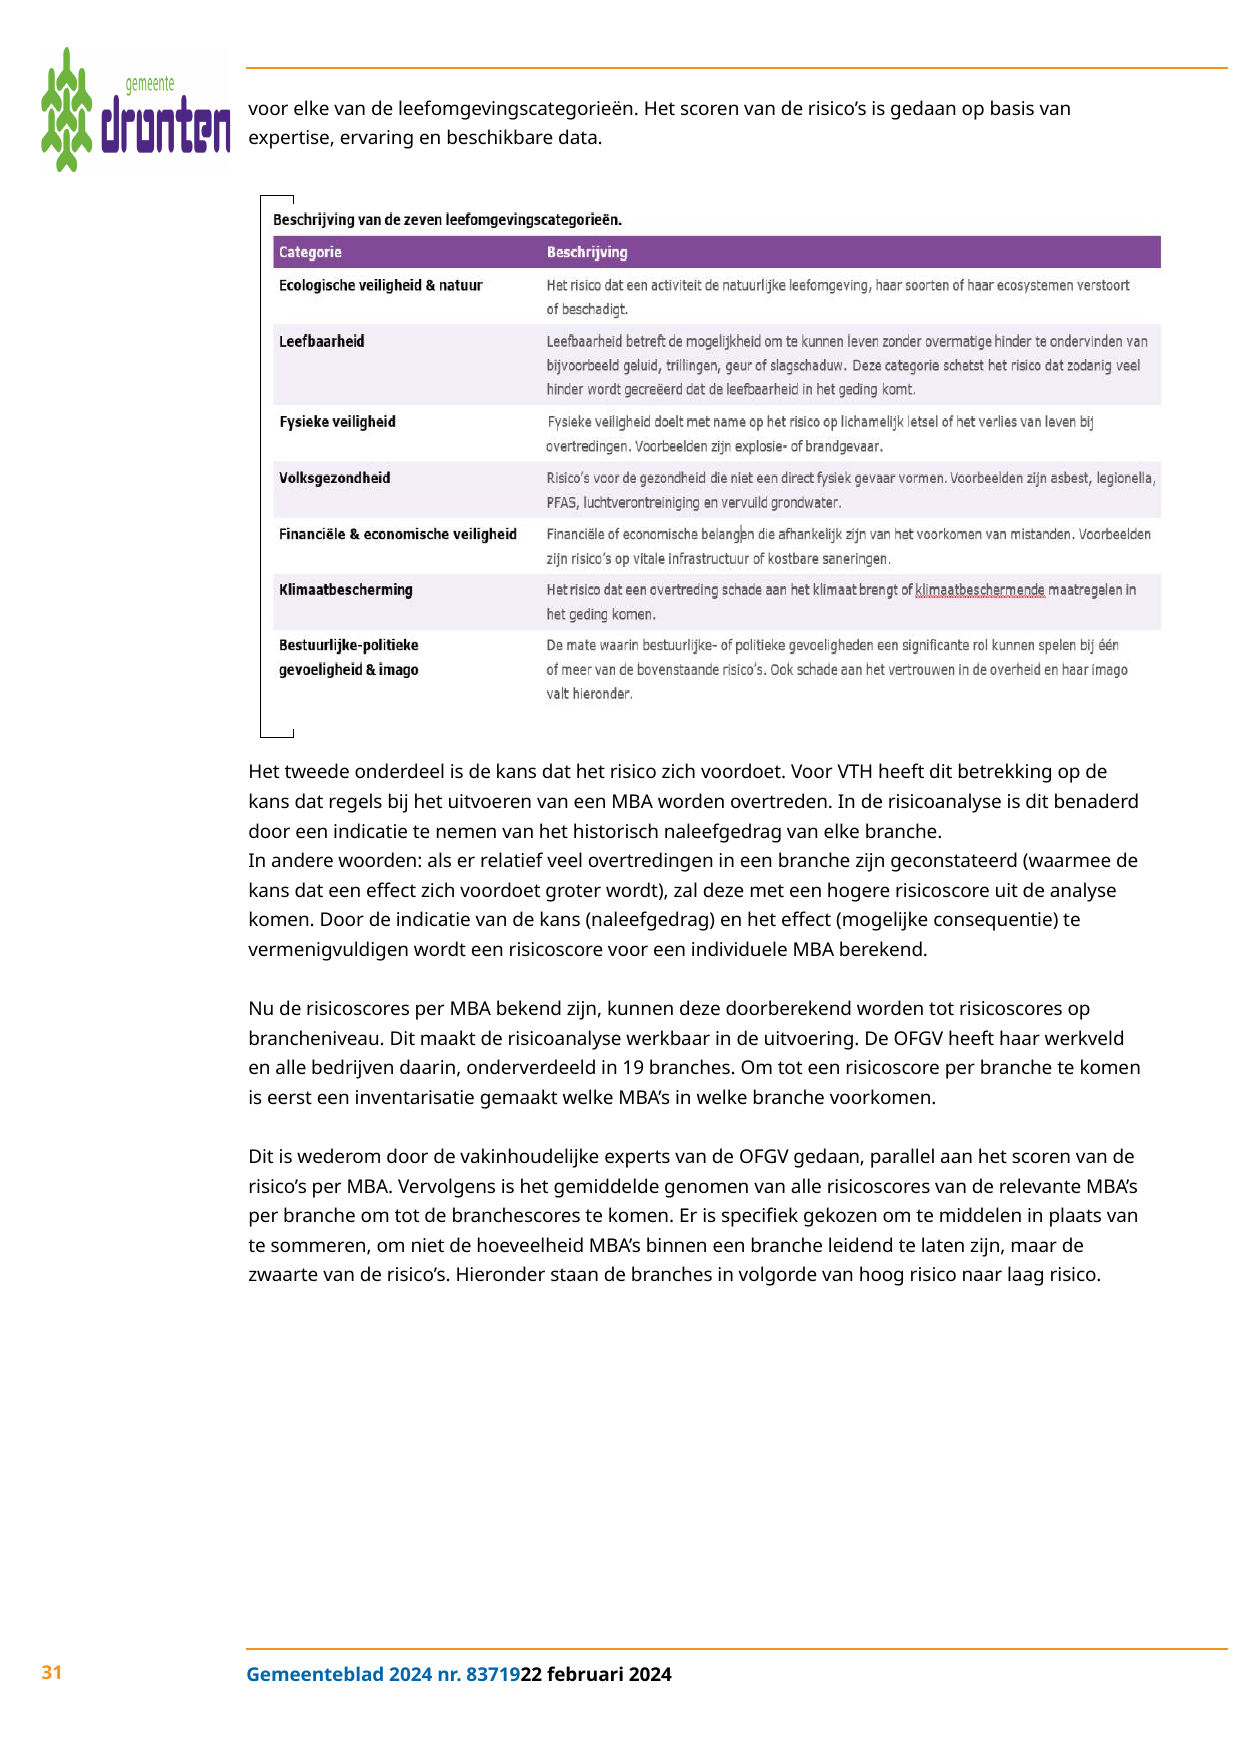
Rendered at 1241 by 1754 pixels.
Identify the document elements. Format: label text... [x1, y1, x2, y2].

picture [41, 47, 231, 172]
text voor elke van de leefomgevingscategorieën. Het scoren van de risico’s is gedaan op basis van expertise, ervaring en beschikbare data. [248, 95, 1152, 150]
picture [268, 204, 1173, 729]
text Het tweede onderdeel is de kans dat het risico zich voordoet. Voor VTH heeft dit betrekking op de kans dat regels bij het uitvoeren van een MBA worden overtreden. In de risicoanalyse is dit benaderd door een indicatie te nemen van het historisch naleefgedrag van elke branche. [248, 759, 1152, 843]
text Dit is wederom door de vakinhoudelijke experts van de OFGV gedaan, parallel aan het scoren van de risico’s per MBA. Vervolgens is het gemiddelde genomen van alle risicoscores van de relevante MBA’s per branche om tot de branchescores te komen. Er is specifiek gekozen om te middelen in plaats van te sommeren, om niet de hoeveelheid MBA’s binnen een branche leidend te laten zijn, maar de zwaarte van de risico’s. Hieronder staan de branches in volgorde van hoog risico naar laag risico. [248, 1143, 1152, 1287]
text Nu de risicoscores per MBA bekend zijn, kunnen deze doorberekend worden tot risicoscores op brancheniveau. Dit maakt de risicoanalyse werkbaar in de uitvoering. De OFGV heeft haar werkveld en alle bedrijven daarin, onderverdeeld in 19 branches. Om tot een risicoscore per branche te komen is eerst een inventarisatie gemaakt welke MBA’s in welke branche voorkomen. [248, 995, 1152, 1110]
text In andere woorden: als er relatief veel overtredingen in een branche zijn geconstateerd (waarmee de kans dat een effect zich voordoet groter wordt), zal deze met een hogere risicoscore uit de analyse komen. Door de indicatie van de kans (naleefgedrag) en het effect (mogelijke consequentie) te vermenigvuldigen wordt een risicoscore voor een individuele MBA berekend. [248, 847, 1152, 962]
